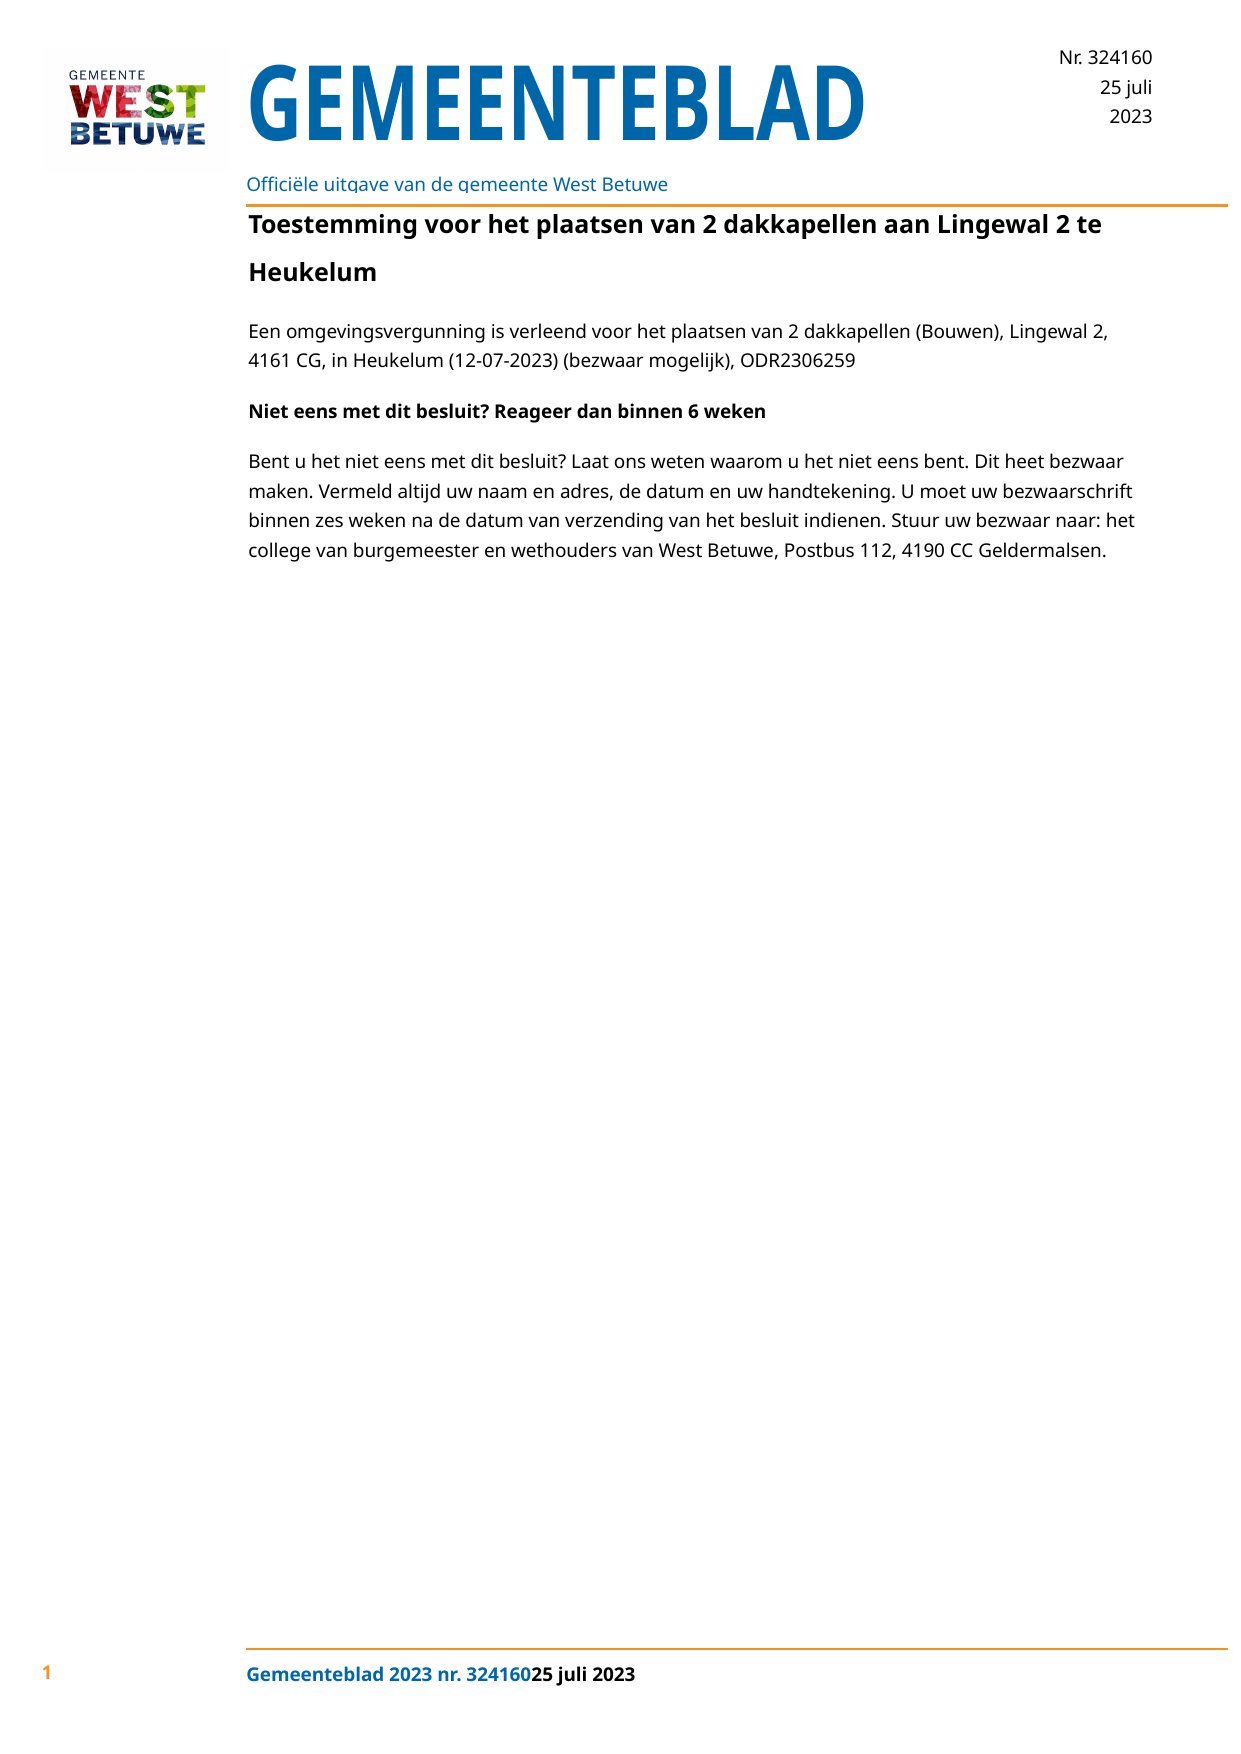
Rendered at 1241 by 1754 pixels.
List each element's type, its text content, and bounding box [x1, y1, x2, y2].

text Niet eens met dit besluit? Reageer dan binnen 6 weken [248, 398, 1152, 424]
picture [41, 47, 231, 172]
text Een omgevingsvergunning is verleend voor het plaatsen van 2 dakkapellen (Bouwen), Lingewal 2, 4161 CG, in Heukelum (12-07-2023) (bezwaar mogelijk), ODR2306259 [248, 318, 1152, 373]
text Toestemming voor het plaatsen van 2 dakkapellen aan Lingewal 2 te Heukelum [248, 207, 1152, 288]
text Bent u het niet eens met dit besluit? Laat ons weten waarom u het niet eens bent. Dit heet bezwaar maken. Vermeld altijd uw naam en adres, de datum en uw handtekening. U moet uw bezwaarschrift binnen zes weken na de datum van verzending van het besluit indienen. Stuur uw bezwaar naar: het college van burgemeester en wethouders van West Betuwe, Postbus 112, 4190 CC Geldermalsen. [248, 448, 1152, 563]
